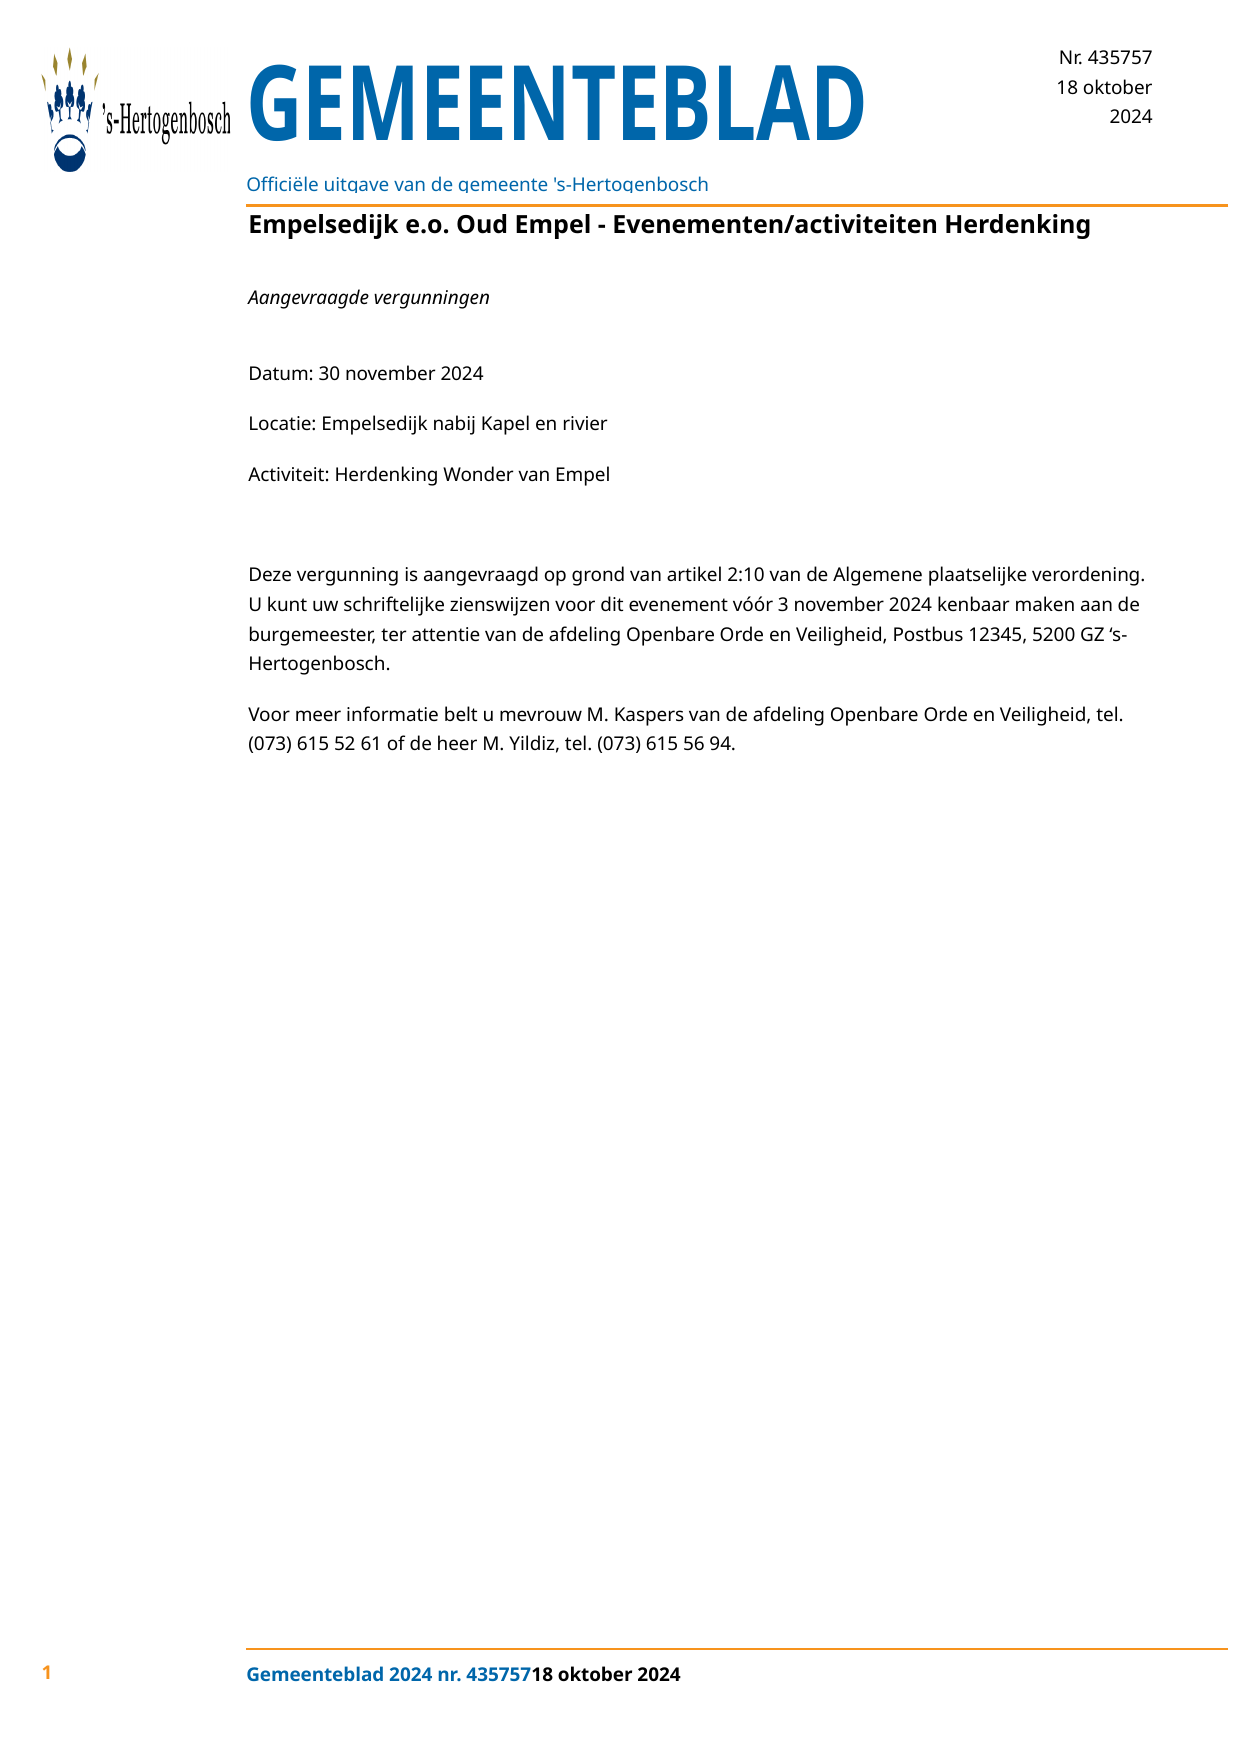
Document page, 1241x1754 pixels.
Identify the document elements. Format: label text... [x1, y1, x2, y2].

text Deze vergunning is aangevraagd op grond van artikel 2:10 van de Algemene plaatselijke verordening. U kunt uw schriftelijke zienswijzen voor dit evenement vóór 3 november 2024 kenbaar maken aan de burgemeester, ter attentie van de afdeling Openbare Orde en Veiligheid, Postbus 12345, 5200 GZ ‘s-Hertogenbosch. [248, 562, 1152, 676]
text Empelsedijk e.o. Oud Empel - Evenementen/activiteiten Herdenking [248, 207, 1152, 241]
text Locatie: Empelsedijk nabij Kapel en rivier [248, 410, 1152, 436]
text Aangevraagde vergunningen [248, 284, 1152, 309]
picture [41, 47, 231, 172]
text Voor meer informatie belt u mevrouw M. Kaspers van de afdeling Openbare Orde en Veiligheid, tel. (073) 615 52 61 of de heer M. Yildiz, tel. (073) 615 56 94. [248, 701, 1152, 756]
text Datum: 30 november 2024 [248, 360, 1152, 386]
text Activiteit: Herdenking Wonder van Empel [248, 461, 1152, 487]
